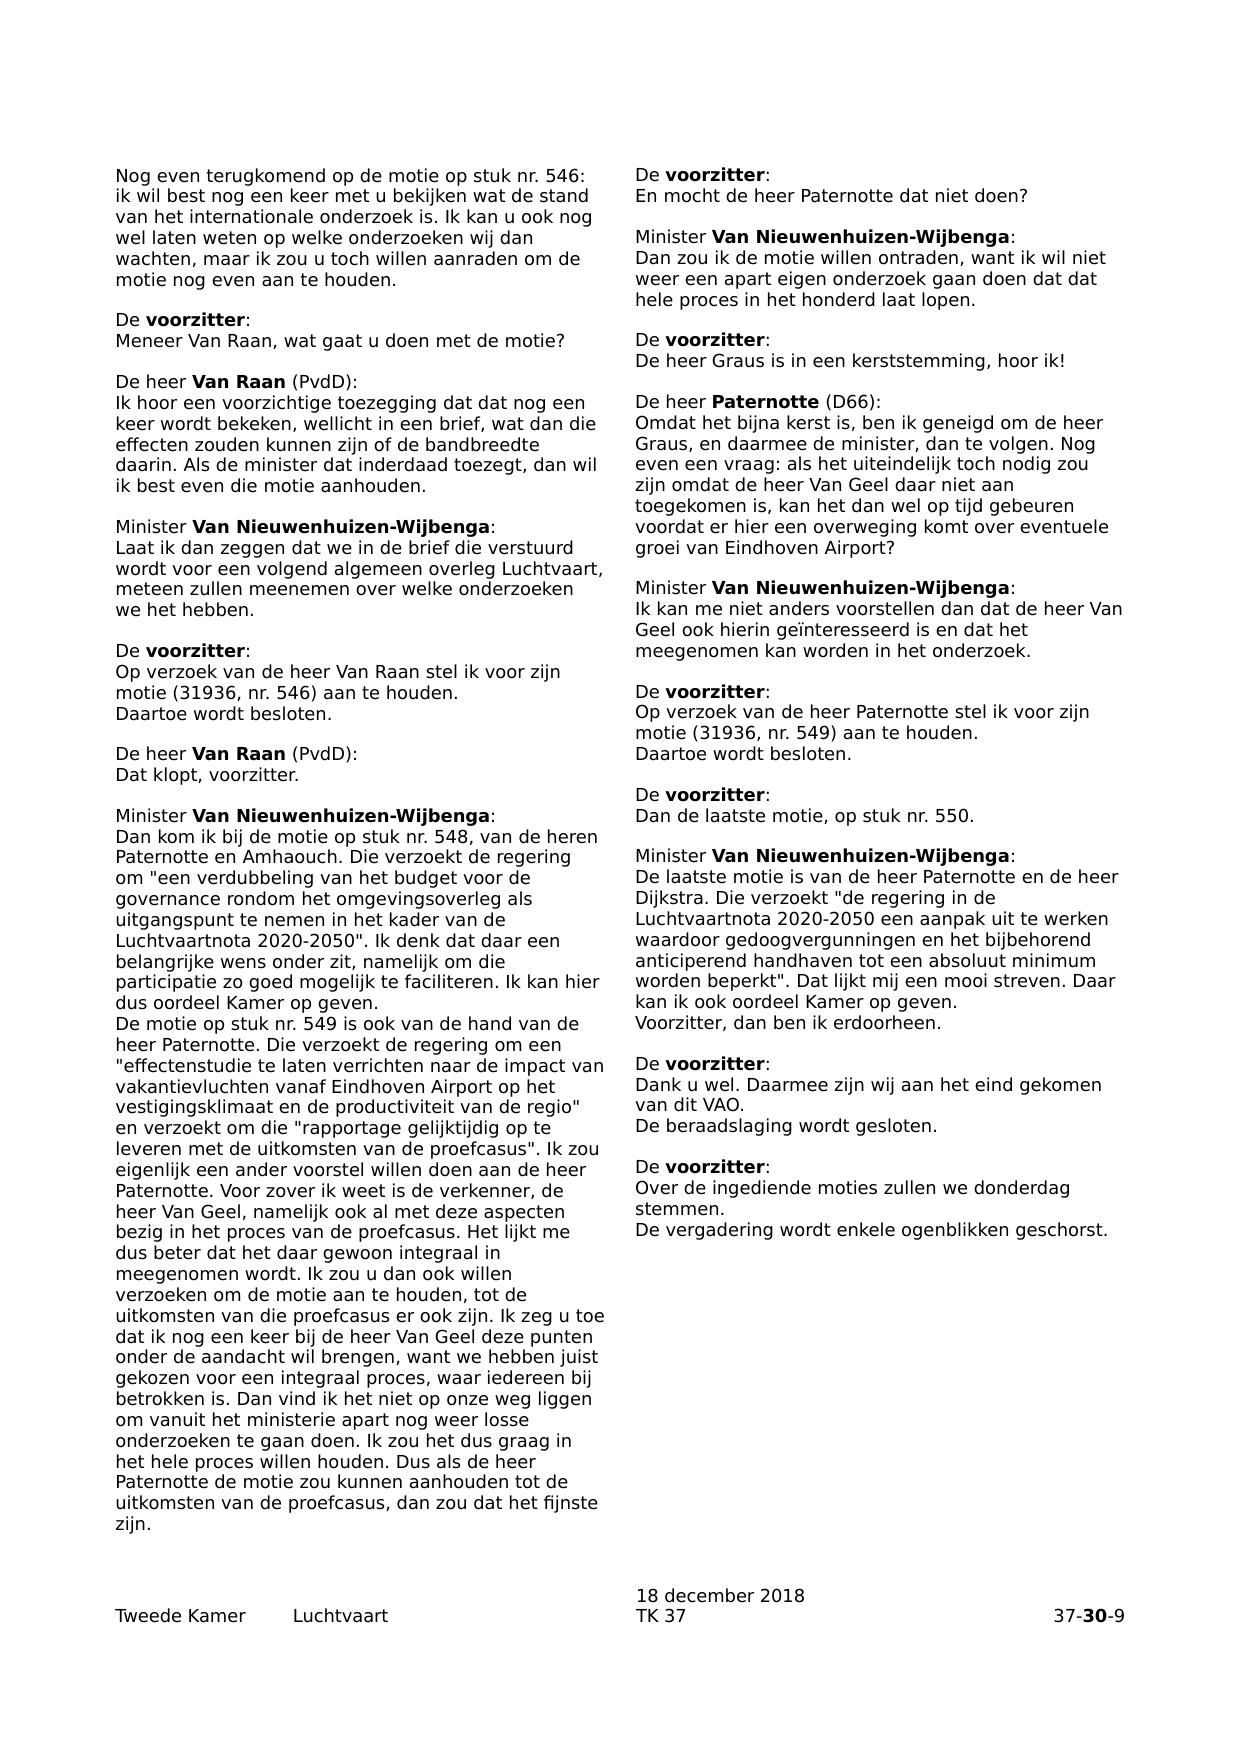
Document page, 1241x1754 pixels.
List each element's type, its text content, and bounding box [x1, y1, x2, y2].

text De voorzitter: [635, 1157, 1125, 1178]
text Minister Van Nieuwenhuizen-Wijbenga: [635, 846, 1125, 867]
text Dank u wel. Daarmee zijn wij aan het eind gekomen van dit VAO. [635, 1074, 1125, 1116]
text Over de ingediende moties zullen we donderdag stemmen. [635, 1178, 1125, 1219]
text De voorzitter: [635, 785, 1125, 805]
text De beraadslaging wordt gesloten. [635, 1116, 1125, 1137]
text De voorzitter: [635, 165, 1125, 186]
text Minister Van Nieuwenhuizen-Wijbenga: [115, 517, 605, 537]
text De vergadering wordt enkele ogenblikken geschorst. [635, 1219, 1125, 1240]
text De heer Paternotte (D66): [635, 392, 1125, 412]
text De heer Graus is in een kerststemming, hoor ik! [635, 351, 1125, 372]
text Nog even terugkomend op de motie op stuk nr. 546: ik wil best nog een keer met u bekijken wat de stand van het internationale onderzoek is. Ik kan u ook nog wel laten weten op welke onderzoeken wij dan wachten, maar ik zou u toch willen aanraden om de motie nog even aan te houden. [115, 165, 605, 290]
text De heer Van Raan (PvdD): [115, 372, 605, 393]
text Dan de laatste motie, op stuk nr. 550. [635, 805, 1125, 826]
text Voorzitter, dan ben ik erdoorheen. [635, 1013, 1125, 1034]
text De heer Van Raan (PvdD): [115, 744, 605, 765]
text Dan kom ik bij de motie op stuk nr. 548, van de heren Paternotte en Amhaouch. Die verzoekt de regering om "een verdubbeling van het budget voor de governance rondom het omgevingsoverleg als uitgangspunt te nemen in het kader van de Luchtvaartnota 2020-2050". Ik denk dat daar een belangrijke wens onder zit, namelijk om die participatie zo goed mogelijk te faciliteren. Ik kan hier dus oordeel Kamer op geven. [115, 826, 605, 1014]
text De voorzitter: [635, 681, 1125, 702]
text De voorzitter: [115, 310, 605, 331]
text De laatste motie is van de heer Paternotte en de heer Dijkstra. Die verzoekt "de regering in de Luchtvaartnota 2020-2050 een aanpak uit te werken waardoor gedoogvergunningen en het bijbehorend anticiperend handhaven tot een absoluut minimum worden beperkt". Dat lijkt mij een mooi streven. Daar kan ik ook oordeel Kamer op geven. [635, 867, 1125, 1013]
text Laat ik dan zeggen dat we in de brief die verstuurd wordt voor een volgend algemeen overleg Luchtvaart, meteen zullen meenemen over welke onderzoeken we het hebben. [115, 537, 605, 621]
text Meneer Van Raan, wat gaat u doen met de motie? [115, 331, 605, 352]
text De motie op stuk nr. 549 is ook van de hand van de heer Paternotte. Die verzoekt de regering om een "effectenstudie te laten verrichten naar de impact van vakantievluchten vanaf Eindhoven Airport op het vestigingsklimaat en de productiviteit van de regio" en verzoekt om die "rapportage gelijktijdig op te leveren met de uitkomsten van de proefcasus". Ik zou eigenlijk een ander voorstel willen doen aan de heer Paternotte. Voor zover ik weet is de verkenner, de heer Van Geel, namelijk ook al met deze aspecten bezig in het proces van de proefcasus. Het lijkt me dus beter dat het daar gewoon integraal in meegenomen wordt. Ik zou u dan ook willen verzoeken om de motie aan te houden, tot de uitkomsten van die proefcasus er ook zijn. Ik zeg u toe dat ik nog een keer bij de heer Van Geel deze punten onder de aandacht wil brengen, want we hebben juist gekozen voor een integraal proces, waar iedereen bij betrokken is. Dan vind ik het niet op onze weg liggen om vanuit het ministerie apart nog weer losse onderzoeken te gaan doen. Ik zou het dus graag in het hele proces willen houden. Dus als de heer Paternotte de motie zou kunnen aanhouden tot de uitkomsten van de proefcasus, dan zou dat het fijnste zijn. [115, 1014, 605, 1535]
text Daartoe wordt besloten. [115, 703, 605, 724]
text De voorzitter: [115, 641, 605, 662]
text Dan zou ik de motie willen ontraden, want ik wil niet weer een apart eigen onderzoek gaan doen dat dat hele proces in het honderd laat lopen. [635, 248, 1125, 310]
text En mocht de heer Paternotte dat niet doen? [635, 186, 1125, 207]
text Minister Van Nieuwenhuizen-Wijbenga: [635, 578, 1125, 599]
text Op verzoek van de heer Van Raan stel ik voor zijn motie (31936, nr. 546) aan te houden. [115, 662, 605, 703]
text De voorzitter: [635, 330, 1125, 351]
text Omdat het bijna kerst is, ben ik geneigd om de heer Graus, en daarmee de minister, dan te volgen. Nog even een vraag: als het uiteindelijk toch nodig zou zijn omdat de heer Van Geel daar niet aan toegekomen is, kan het dan wel op tijd gebeuren voordat er hier een overweging komt over eventuele groei van Eindhoven Airport? [635, 412, 1125, 558]
text Ik kan me niet anders voorstellen dan dat de heer Van Geel ook hierin geïnteresseerd is en dat het meegenomen kan worden in het onderzoek. [635, 599, 1125, 661]
text Dat klopt, voorzitter. [115, 765, 605, 786]
text Minister Van Nieuwenhuizen-Wijbenga: [635, 227, 1125, 248]
text Daartoe wordt besloten. [635, 744, 1125, 765]
text Op verzoek van de heer Paternotte stel ik voor zijn motie (31936, nr. 549) aan te houden. [635, 702, 1125, 744]
text De voorzitter: [635, 1054, 1125, 1074]
text Minister Van Nieuwenhuizen-Wijbenga: [115, 806, 605, 826]
text Ik hoor een voorzichtige toezegging dat dat nog een keer wordt bekeken, wellicht in een brief, wat dan die effecten zouden kunnen zijn of de bandbreedte daarin. Als de minister dat inderdaad toezegt, dan wil ik best even die motie aanhouden. [115, 393, 605, 497]
